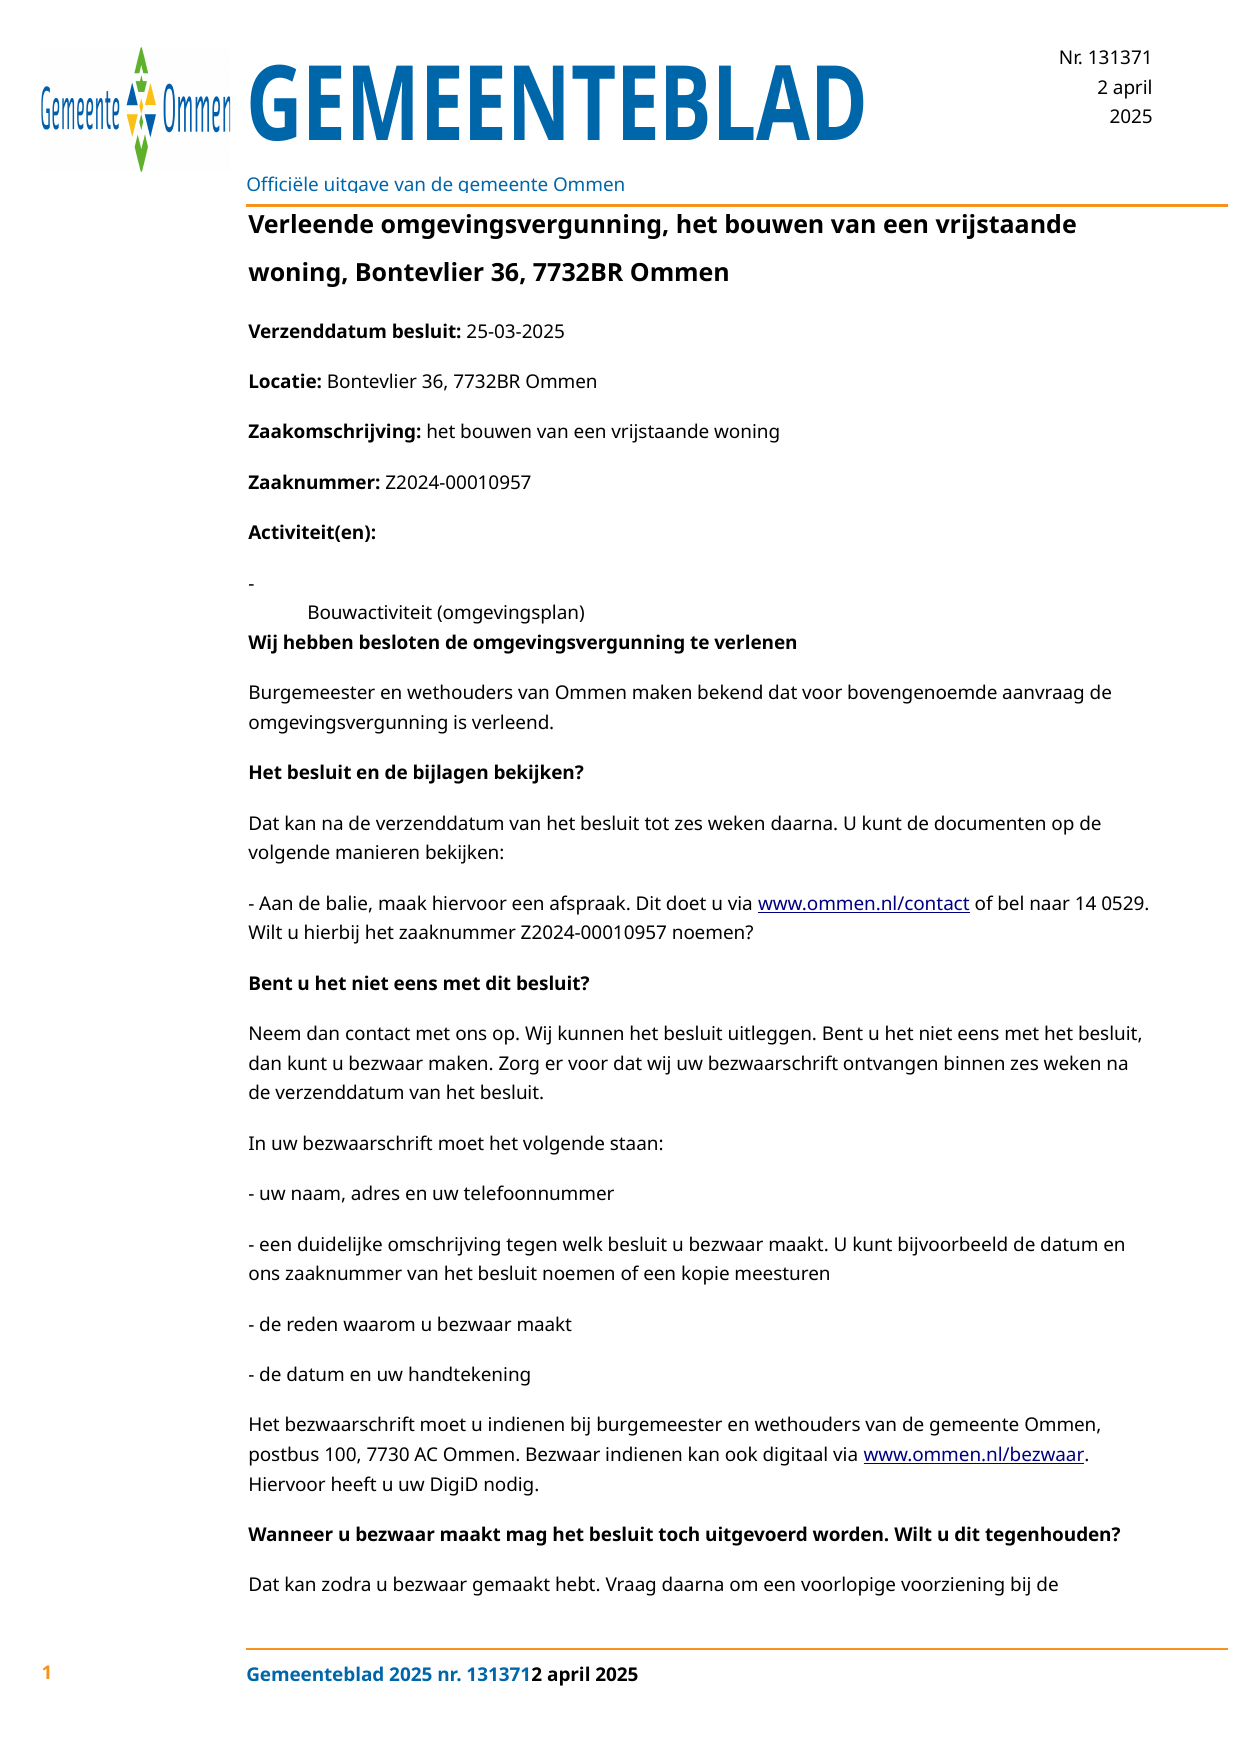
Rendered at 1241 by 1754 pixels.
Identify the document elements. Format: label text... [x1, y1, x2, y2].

text Verleende omgevingsvergunning, het bouwen van een vrijstaande woning, Bontevlier 36, 7732BR Ommen [248, 207, 1152, 288]
text Locatie: Bontevlier 36, 7732BR Ommen [248, 368, 1152, 394]
text Wij hebben besloten de omgevingsvergunning te verlenen [248, 629, 1152, 655]
text Dat kan na de verzenddatum van het besluit tot zes weken daarna. U kunt de documenten op de volgende manieren bekijken: [248, 810, 1152, 865]
list Bouwactiviteit (omgevingsplan) [248, 599, 1152, 625]
text Zaaknummer: Z2024-00010957 [248, 469, 1152, 495]
text Verzenddatum besluit: 25-03-2025 [248, 318, 1152, 344]
text - een duidelijke omschrijving tegen welk besluit u bezwaar maakt. U kunt bijvoorbeeld de datum en ons zaaknummer van het besluit noemen of een kopie meesturen [248, 1231, 1152, 1286]
text Het bezwaarschrift moet u indienen bij burgemeester en wethouders van de gemeente Ommen, postbus 100, 7730 AC Ommen. Bezwaar indienen kan ook digitaal via www.ommen.nl/bezwaar. Hiervoor heeft u uw DigiD nodig. [248, 1412, 1152, 1497]
picture [41, 47, 231, 172]
text - de datum en uw handtekening [248, 1361, 1152, 1387]
text Burgemeester en wethouders van Ommen maken bekend dat voor bovengenoemde aanvraag de omgevingsvergunning is verleend. [248, 679, 1152, 735]
text In uw bezwaarschrift moet het volgende staan: [248, 1130, 1152, 1156]
text Zaakomschrijving: het bouwen van een vrijstaande woning [248, 419, 1152, 444]
text Dat kan zodra u bezwaar gemaakt hebt. Vraag daarna om een voorlopige voorziening bij de [248, 1572, 1152, 1597]
text Het besluit en de bijlagen bekijken? [248, 759, 1152, 785]
text Neem dan contact met ons op. Wij kunnen het besluit uitleggen. Bent u het niet eens met het besluit, dan kunt u bezwaar maken. Zorg er voor dat wij uw bezwaarschrift ontvangen binnen zes weken na de verzenddatum van het besluit. [248, 1020, 1152, 1105]
text Wanneer u bezwaar maakt mag het besluit toch uitgevoerd worden. Wilt u dit tegenhouden? [248, 1521, 1152, 1547]
text Activiteit(en): [248, 519, 1152, 545]
text Bent u het niet eens met dit besluit? [248, 970, 1152, 996]
text - uw naam, adres en uw telefoonnummer [248, 1180, 1152, 1206]
text - de reden waarom u bezwaar maakt [248, 1311, 1152, 1337]
text - Aan de balie, maak hiervoor een afspraak. Dit doet u via www.ommen.nl/contact of bel naar 14 0529. Wilt u hierbij het zaaknummer Z2024-00010957 noemen? [248, 890, 1152, 945]
